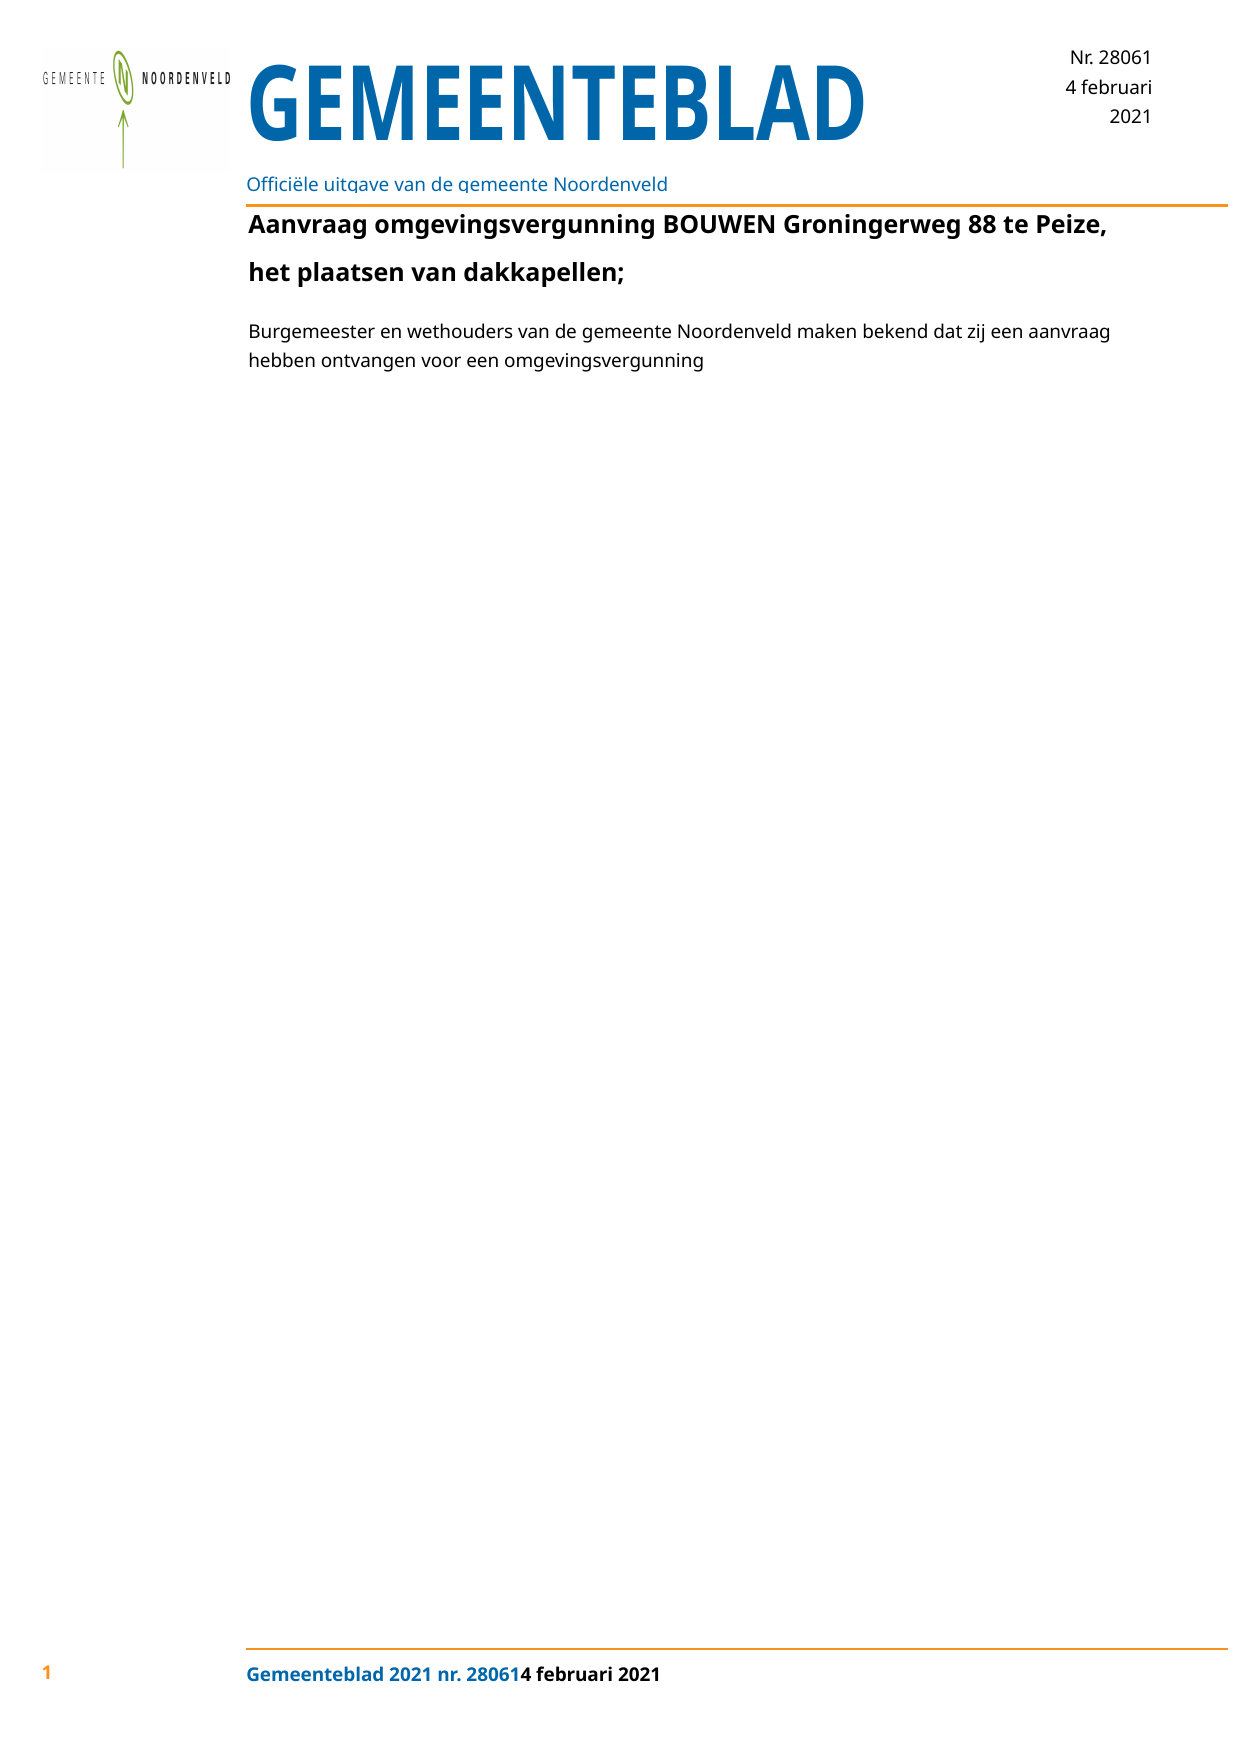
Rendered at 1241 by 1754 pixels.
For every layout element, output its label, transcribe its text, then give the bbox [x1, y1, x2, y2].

text Burgemeester en wethouders van de gemeente Noordenveld maken bekend dat zij een aanvraag hebben ontvangen voor een omgevingsvergunning [248, 318, 1152, 373]
picture [41, 47, 231, 172]
text Aanvraag omgevingsvergunning BOUWEN Groningerweg 88 te Peize, het plaatsen van dakkapellen; [248, 207, 1152, 288]
